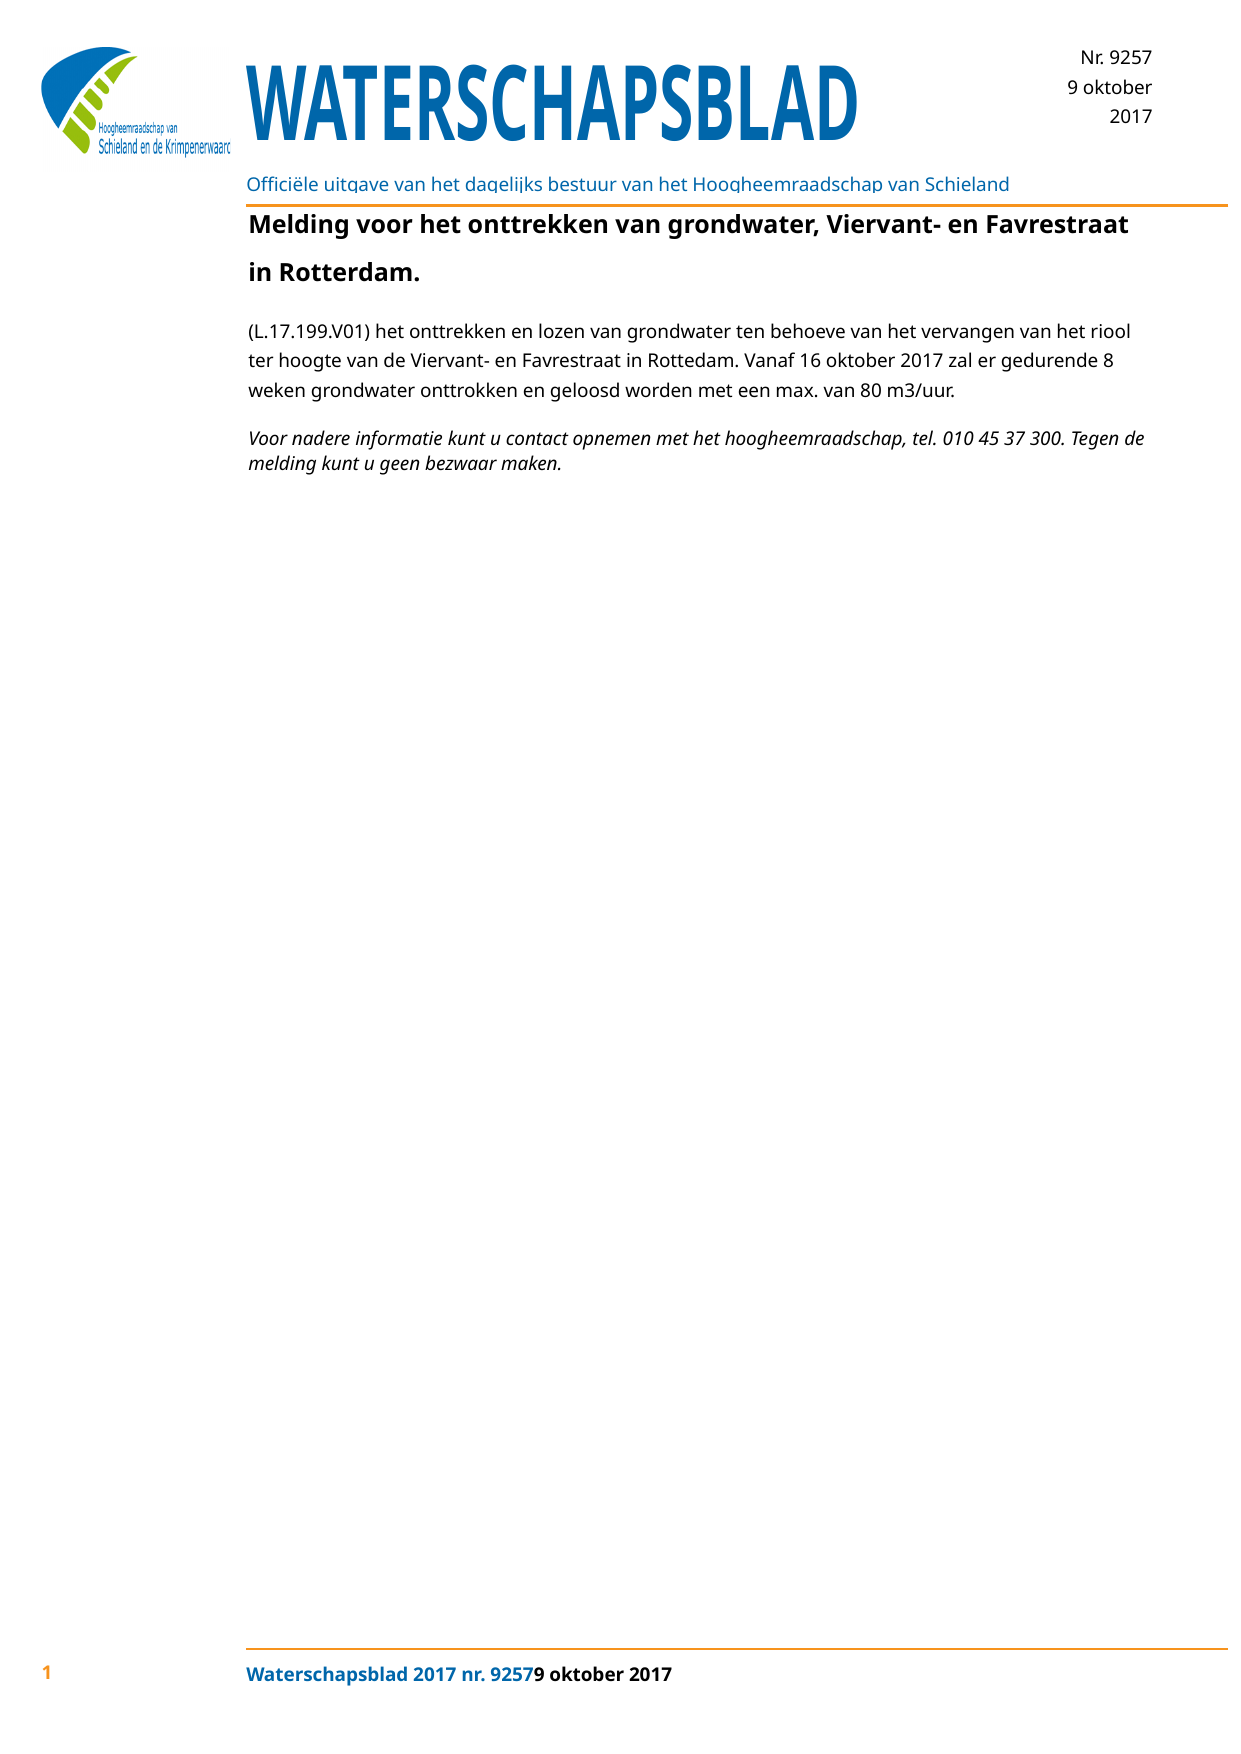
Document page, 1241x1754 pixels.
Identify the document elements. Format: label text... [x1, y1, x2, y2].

picture [41, 47, 231, 172]
text Melding voor het onttrekken van grondwater, Viervant- en Favrestraat in Rotterdam. [248, 207, 1152, 288]
text (L.17.199.V01) het onttrekken en lozen van grondwater ten behoeve van het vervangen van het riool ter hoogte van de Viervant- en Favrestraat in Rottedam. Vanaf 16 oktober 2017 zal er gedurende 8 weken grondwater onttrokken en geloosd worden met een max. van 80 m3/uur. [248, 318, 1152, 403]
text Voor nadere informatie kunt u contact opnemen met het hoogheemraadschap, tel. 010 45 37 300. Tegen de melding kunt u geen bezwaar maken. [248, 425, 1152, 476]
